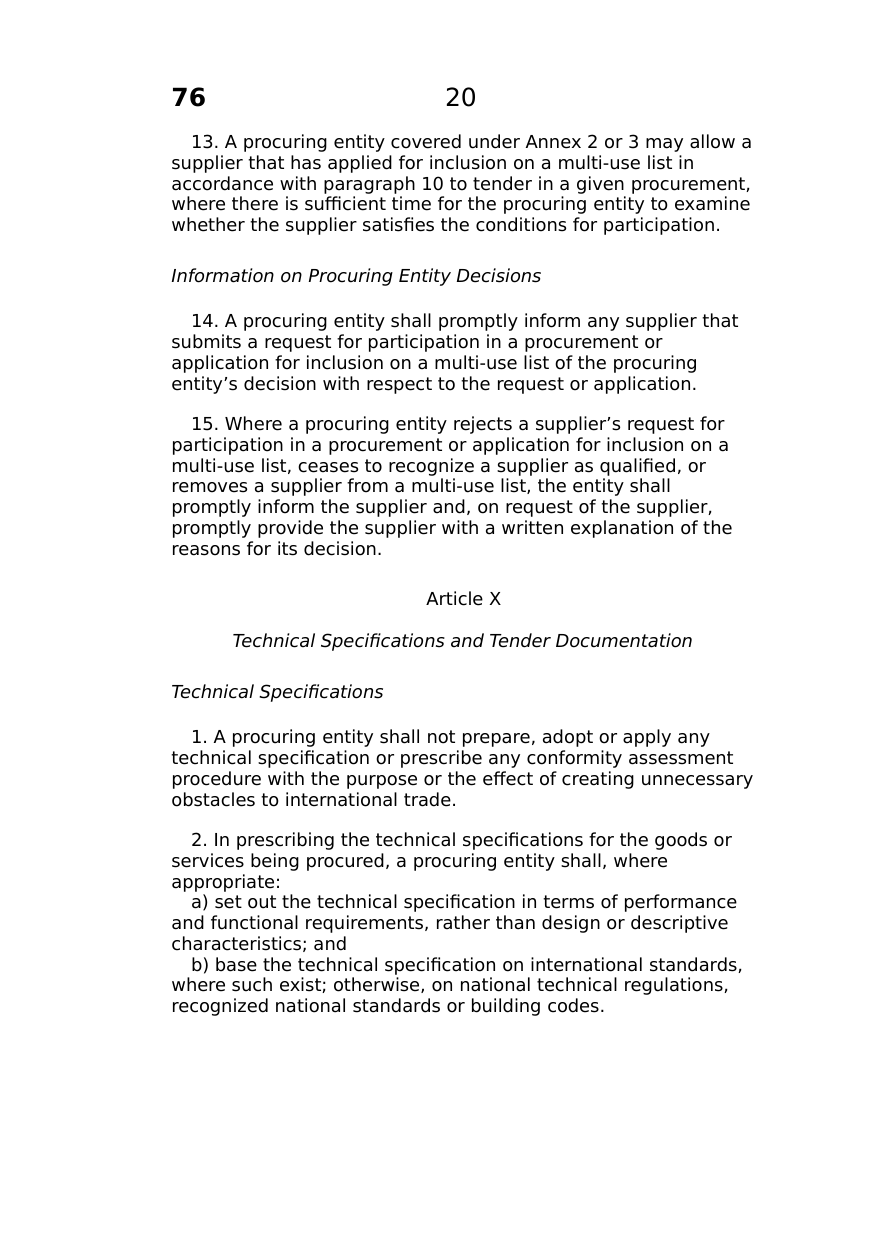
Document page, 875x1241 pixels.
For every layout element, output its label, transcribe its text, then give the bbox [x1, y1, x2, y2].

text 2. In prescribing the technical specifications for the goods or services being procured, a procuring entity shall, where appropriate: [171, 830, 756, 892]
text 15. Where a procuring entity rejects a supplier’s request for participation in a procurement or application for inclusion on a multi-use list, ceases to recognize a supplier as qualified, or removes a supplier from a multi-use list, the entity shall promptly inform the supplier and, on request of the supplier, promptly provide the supplier with a written explanation of the reasons for its decision. [171, 414, 756, 559]
subtitle Article X Technical Specifications and Tender Documentation [171, 589, 756, 651]
text a) set out the technical specification in terms of performance and functional requirements, rather than design or descriptive characteristics; and [171, 892, 756, 954]
text 13. A procuring entity covered under Annex 2 or 3 may allow a supplier that has applied for inclusion on a multi-use list in accordance with paragraph 10 to tender in a given procurement, where there is sufficient time for the procuring entity to examine whether the supplier satisfies the conditions for participation. [171, 132, 756, 236]
subtitle Technical Specifications [171, 681, 756, 702]
subtitle Information on Procuring Entity Decisions [171, 266, 756, 286]
text b) base the technical specification on international standards, where such exist; otherwise, on national technical regulations, recognized national standards or building codes. [171, 954, 756, 1017]
text 1. A procuring entity shall not prepare, adopt or apply any technical specification or prescribe any conformity assessment procedure with the purpose or the effect of creating unnecessary obstacles to international trade. [171, 727, 756, 810]
text 14. A procuring entity shall promptly inform any supplier that submits a request for participation in a procurement or application for inclusion on a multi-use list of the procuring entity’s decision with respect to the request or application. [171, 311, 756, 394]
